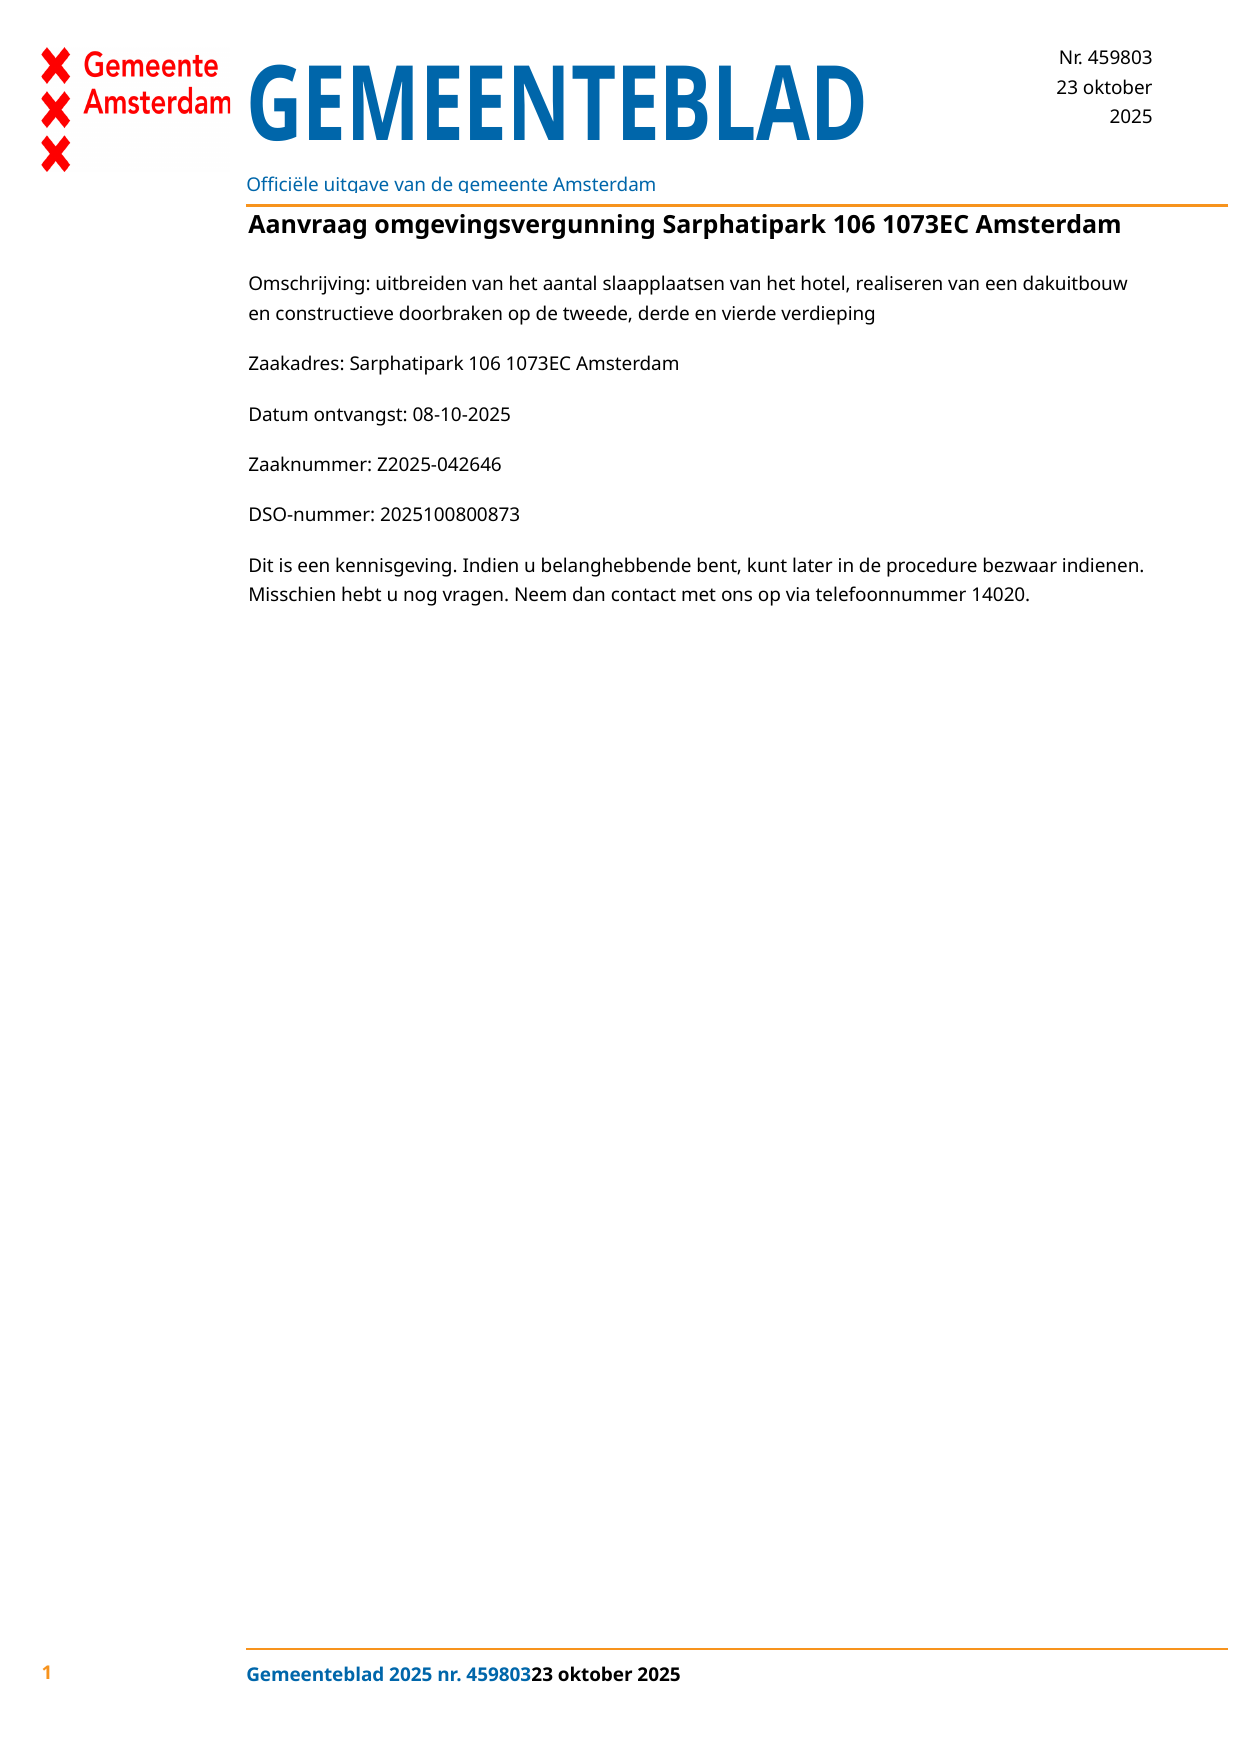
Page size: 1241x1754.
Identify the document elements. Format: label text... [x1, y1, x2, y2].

text Dit is een kennisgeving. Indien u belanghebbende bent, kunt later in de procedure bezwaar indienen. Misschien hebt u nog vragen. Neem dan contact met ons op via telefoonnummer 14020. [248, 552, 1152, 607]
text Aanvraag omgevingsvergunning Sarphatipark 106 1073EC Amsterdam [248, 207, 1152, 241]
text Datum ontvangst: 08-10-2025 [248, 401, 1152, 426]
picture [41, 47, 231, 172]
text Omschrijving: uitbreiden van het aantal slaapplaatsen van het hotel, realiseren van een dakuitbouw en constructieve doorbraken op de tweede, derde en vierde verdieping [248, 270, 1152, 326]
text Zaakadres: Sarphatipark 106 1073EC Amsterdam [248, 350, 1152, 376]
text DSO-nummer: 2025100800873 [248, 502, 1152, 527]
text Zaaknummer: Z2025-042646 [248, 451, 1152, 477]
